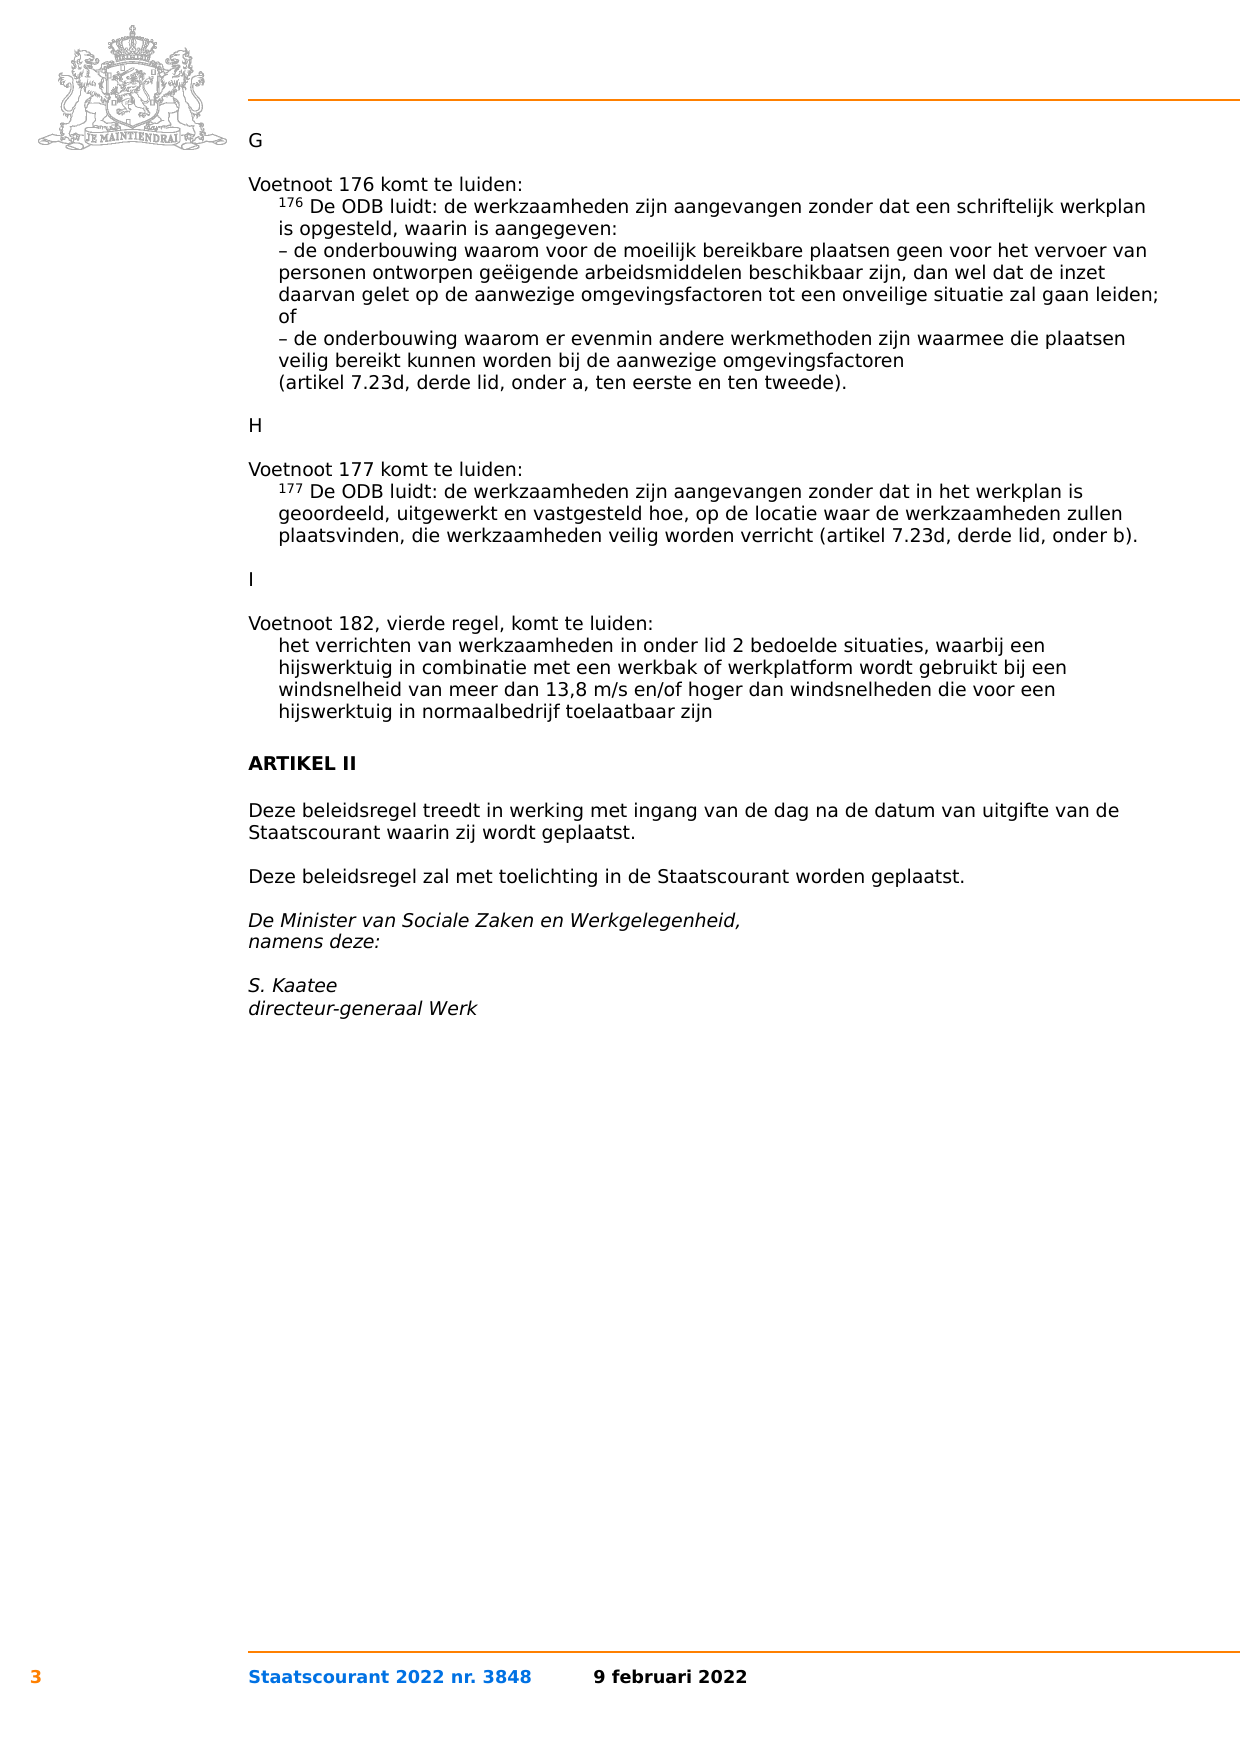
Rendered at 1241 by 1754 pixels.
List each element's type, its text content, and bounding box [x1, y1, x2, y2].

text Voetnoot 182, vierde regel, komt te luiden: [248, 613, 1163, 635]
text 176 De ODB luidt: de werkzaamheden zijn aangevangen zonder dat een schriftelijk werkplan is opgesteld, waarin is aangegeven: [278, 196, 1163, 240]
subtitle ARTIKEL II [248, 753, 1163, 775]
text het verrichten van werkzaamheden in onder lid 2 bedoelde situaties, waarbij een hijswerktuig in combinatie met een werkbak of werkplatform wordt gebruikt bij een windsnelheid van meer dan 13,8 m/s en/of hoger dan windsnelheden die voor een hijswerktuig in normaalbedrijf toelaatbaar zijn [278, 635, 1163, 723]
text – de onderbouwing waarom er evenmin andere werkmethoden zijn waarmee die plaatsen veilig bereikt kunnen worden bij de aanwezige omgevingsfactoren [278, 328, 1163, 372]
text De Minister van Sociale Zaken en Werkgelegenheid, namens deze: S. Kaatee directeur-generaal Werk [248, 909, 1163, 1019]
text (artikel 7.23d, derde lid, onder a, ten eerste en ten tweede). [278, 372, 1163, 393]
text Deze beleidsregel treedt in werking met ingang van de dag na de datum van uitgifte van de Staatscourant waarin zij wordt geplaatst. [248, 800, 1163, 844]
text I [248, 569, 1163, 591]
text Voetnoot 177 komt te luiden: [248, 459, 1163, 481]
text G [248, 130, 1163, 152]
picture [38, 25, 227, 150]
text H [248, 415, 1163, 437]
text 177 De ODB luidt: de werkzaamheden zijn aangevangen zonder dat in het werkplan is geoordeeld, uitgewerkt en vastgesteld hoe, op de locatie waar de werkzaamheden zullen plaatsvinden, die werkzaamheden veilig worden verricht (artikel 7.23d, derde lid, onder b). [278, 481, 1163, 547]
text – de onderbouwing waarom voor de moeilijk bereikbare plaatsen geen voor het vervoer van personen ontworpen geëigende arbeidsmiddelen beschikbaar zijn, dan wel dat de inzet daarvan gelet op de aanwezige omgevingsfactoren tot een onveilige situatie zal gaan leiden; of [278, 240, 1163, 328]
text Deze beleidsregel zal met toelichting in de Staatscourant worden geplaatst. [248, 866, 1163, 888]
text Voetnoot 176 komt te luiden: [248, 174, 1163, 196]
